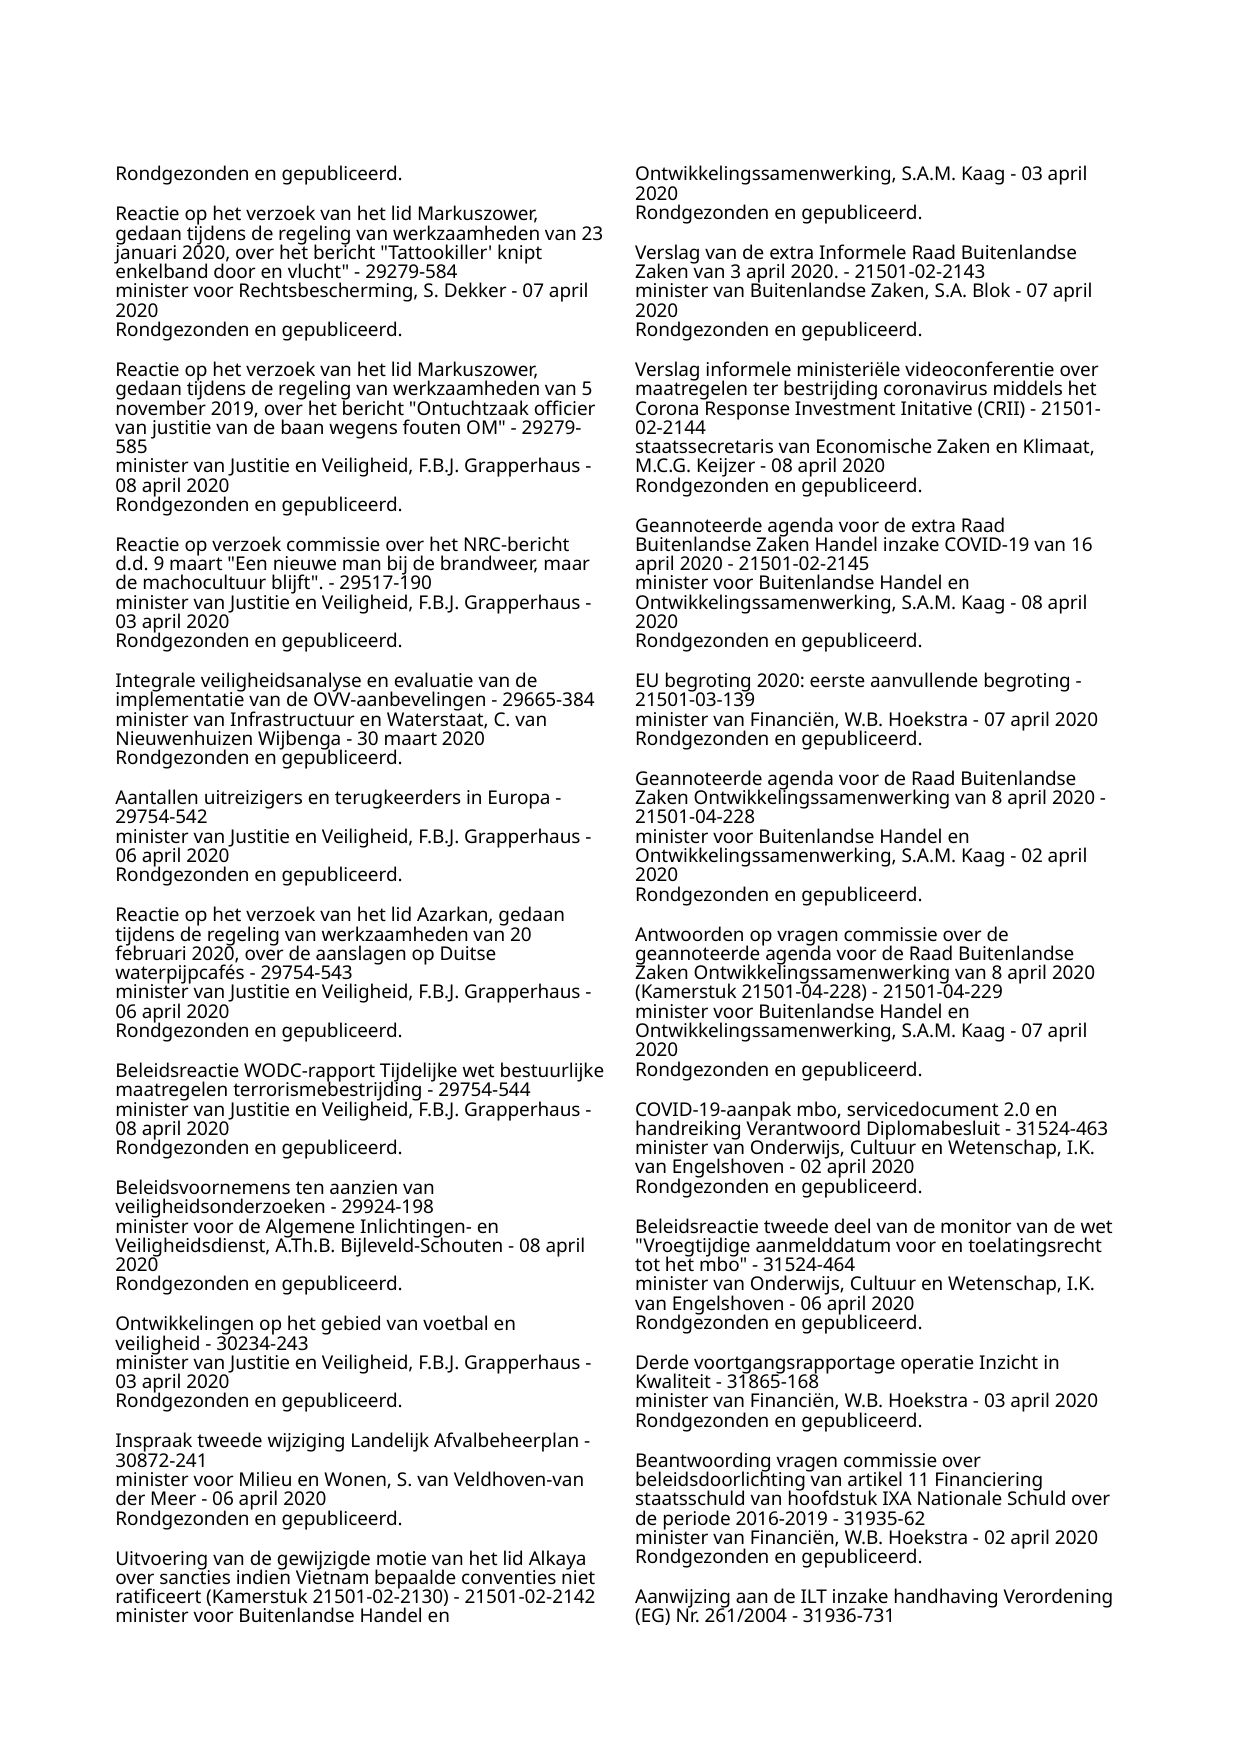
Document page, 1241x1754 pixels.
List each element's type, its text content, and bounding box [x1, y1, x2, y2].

text minister voor Buitenlandse Handel en Ontwikkelingssamenwerking, S.A.M. Kaag - 02 april 2020 [635, 828, 1125, 886]
text Rondgezonden en gepubliceerd. [635, 1061, 1125, 1080]
text minister van Justitie en Veiligheid, F.B.J. Grapperhaus - 03 april 2020 [115, 594, 605, 632]
text Aanwijzing aan de ILT inzake handhaving Verordening (EG) Nr. 261/2004 - 31936-731 [635, 1588, 1125, 1627]
text Rondgezonden en gepubliceerd. [115, 496, 605, 515]
text Rondgezonden en gepubliceerd. [635, 321, 1125, 340]
text minister voor Milieu en Wonen, S. van Veldhoven-van der Meer - 06 april 2020 [115, 1471, 605, 1509]
text Reactie op het verzoek van het lid Azarkan, gedaan tijdens de regeling van werkzaamheden van 20 februari 2020, over de aanslagen op Duitse waterpijpcafés - 29754-543 [115, 906, 605, 983]
text minister van Onderwijs, Cultuur en Wetenschap, I.K. van Engelshoven - 02 april 2020 [635, 1139, 1125, 1178]
text Integrale veiligheidsanalyse en evaluatie van de implementatie van de OVV-aanbevelingen - 29665-384 [115, 672, 605, 711]
text Rondgezonden en gepubliceerd. [635, 730, 1125, 749]
text Geannoteerde agenda voor de extra Raad Buitenlandse Zaken Handel inzake COVID-19 van 16 april 2020 - 21501-02-2145 [635, 517, 1125, 574]
text Uitvoering van de gewijzigde motie van het lid Alkaya over sancties indien Vietnam bepaalde conventies niet ratificeert (Kamerstuk 21501-02-2130) - 21501-02-2142 [115, 1549, 605, 1607]
text Reactie op het verzoek van het lid Markuszower, gedaan tijdens de regeling van werkzaamheden van 23 januari 2020, over het bericht "Tattookiller' knipt enkelband door en vlucht" - 29279-584 [115, 205, 605, 282]
text Aantallen uitreizigers en terugkeerders in Europa - 29754-542 [115, 789, 605, 828]
text Rondgezonden en gepubliceerd. [115, 1139, 605, 1158]
text Beleidsreactie WODC-rapport Tijdelijke wet bestuurlijke maatregelen terrorismebestrijding - 29754-544 [115, 1062, 605, 1101]
text Ontwikkelingen op het gebied van voetbal en veiligheid - 30234-243 [115, 1315, 605, 1354]
text Rondgezonden en gepubliceerd. [115, 749, 605, 768]
text staatssecretaris van Economische Zaken en Klimaat, M.C.G. Keijzer - 08 april 2020 [635, 438, 1125, 477]
text minister van Financiën, W.B. Hoekstra - 03 april 2020 [635, 1392, 1125, 1412]
text Reactie op het verzoek van het lid Markuszower, gedaan tijdens de regeling van werkzaamheden van 5 november 2019, over het bericht "Ontuchtzaak officier van justitie van de baan wegens fouten OM" - 29279-585 [115, 361, 605, 457]
text Rondgezonden en gepubliceerd. [115, 1509, 605, 1529]
text Geannoteerde agenda voor de Raad Buitenlandse Zaken Ontwikkelingssamenwerking van 8 april 2020 - 21501-04-228 [635, 770, 1125, 828]
text Rondgezonden en gepubliceerd. [635, 1178, 1125, 1197]
text minister voor Buitenlandse Handel en Ontwikkelingssamenwerking, S.A.M. Kaag - 07 april 2020 [635, 1003, 1125, 1061]
text minister voor Buitenlandse Handel en [115, 1607, 605, 1627]
text Rondgezonden en gepubliceerd. [635, 1314, 1125, 1333]
text Rondgezonden en gepubliceerd. [635, 1412, 1125, 1431]
text minister voor de Algemene Inlichtingen- en Veiligheidsdienst, A.Th.B. Bijleveld-Schouten - 08 april 2020 [115, 1218, 605, 1275]
text Rondgezonden en gepubliceerd. [115, 866, 605, 886]
text minister van Justitie en Veiligheid, F.B.J. Grapperhaus - 08 april 2020 [115, 1101, 605, 1139]
text Rondgezonden en gepubliceerd. [115, 165, 605, 184]
text Rondgezonden en gepubliceerd. [635, 477, 1125, 496]
text Rondgezonden en gepubliceerd. [115, 321, 605, 340]
text minister van Financiën, W.B. Hoekstra - 07 april 2020 [635, 711, 1125, 730]
text Rondgezonden en gepubliceerd. [115, 1275, 605, 1295]
text minister van Buitenlandse Zaken, S.A. Blok - 07 april 2020 [635, 282, 1125, 321]
text minister van Financiën, W.B. Hoekstra - 02 april 2020 [635, 1529, 1125, 1548]
text Rondgezonden en gepubliceerd. [115, 1022, 605, 1041]
text minister van Onderwijs, Cultuur en Wetenschap, I.K. van Engelshoven - 06 april 2020 [635, 1275, 1125, 1314]
text minister van Justitie en Veiligheid, F.B.J. Grapperhaus - 06 april 2020 [115, 983, 605, 1022]
text minister van Infrastructuur en Waterstaat, C. van Nieuwenhuizen Wijbenga - 30 maart 2020 [115, 711, 605, 749]
text COVID-19-aanpak mbo, servicedocument 2.0 en handreiking Verantwoord Diplomabesluit - 31524-463 [635, 1101, 1125, 1139]
text Beleidsreactie tweede deel van de monitor van de wet "Vroegtijdige aanmelddatum voor en toelatingsrecht tot het mbo" - 31524-464 [635, 1218, 1125, 1275]
text minister van Justitie en Veiligheid, F.B.J. Grapperhaus - 06 april 2020 [115, 828, 605, 866]
text Rondgezonden en gepubliceerd. [115, 632, 605, 651]
text Verslag van de extra Informele Raad Buitenlandse Zaken van 3 april 2020. - 21501-02-2143 [635, 244, 1125, 282]
text Ontwikkelingssamenwerking, S.A.M. Kaag - 03 april 2020 [635, 165, 1125, 204]
text Rondgezonden en gepubliceerd. [635, 886, 1125, 905]
text Verslag informele ministeriële videoconferentie over maatregelen ter bestrijding coronavirus middels het Corona Response Investment Initative (CRII) - 21501-02-2144 [635, 361, 1125, 438]
text Derde voortgangsrapportage operatie Inzicht in Kwaliteit - 31865-168 [635, 1354, 1125, 1392]
text minister van Justitie en Veiligheid, F.B.J. Grapperhaus - 03 april 2020 [115, 1354, 605, 1392]
text minister voor Rechtsbescherming, S. Dekker - 07 april 2020 [115, 282, 605, 321]
text EU begroting 2020: eerste aanvullende begroting - 21501-03-139 [635, 672, 1125, 711]
text Rondgezonden en gepubliceerd. [635, 632, 1125, 651]
text Beantwoording vragen commissie over beleidsdoorlichting van artikel 11 Financiering staatsschuld van hoofdstuk IXA Nationale Schuld over de periode 2016-2019 - 31935-62 [635, 1452, 1125, 1529]
text Rondgezonden en gepubliceerd. [115, 1392, 605, 1412]
text Antwoorden op vragen commissie over de geannoteerde agenda voor de Raad Buitenlandse Zaken Ontwikkelingssamenwerking van 8 april 2020 (Kamerstuk 21501-04-228) - 21501-04-229 [635, 926, 1125, 1003]
text minister voor Buitenlandse Handel en Ontwikkelingssamenwerking, S.A.M. Kaag - 08 april 2020 [635, 574, 1125, 632]
text Rondgezonden en gepubliceerd. [635, 204, 1125, 223]
text Inspraak tweede wijziging Landelijk Afvalbeheerplan - 30872-241 [115, 1432, 605, 1471]
text Beleidsvoornemens ten aanzien van veiligheidsonderzoeken - 29924-198 [115, 1179, 605, 1218]
text minister van Justitie en Veiligheid, F.B.J. Grapperhaus - 08 april 2020 [115, 457, 605, 496]
text Reactie op verzoek commissie over het NRC-bericht d.d. 9 maart "Een nieuwe man bij de brandweer, maar de machocultuur blijft". - 29517-190 [115, 536, 605, 594]
text Rondgezonden en gepubliceerd. [635, 1548, 1125, 1567]
